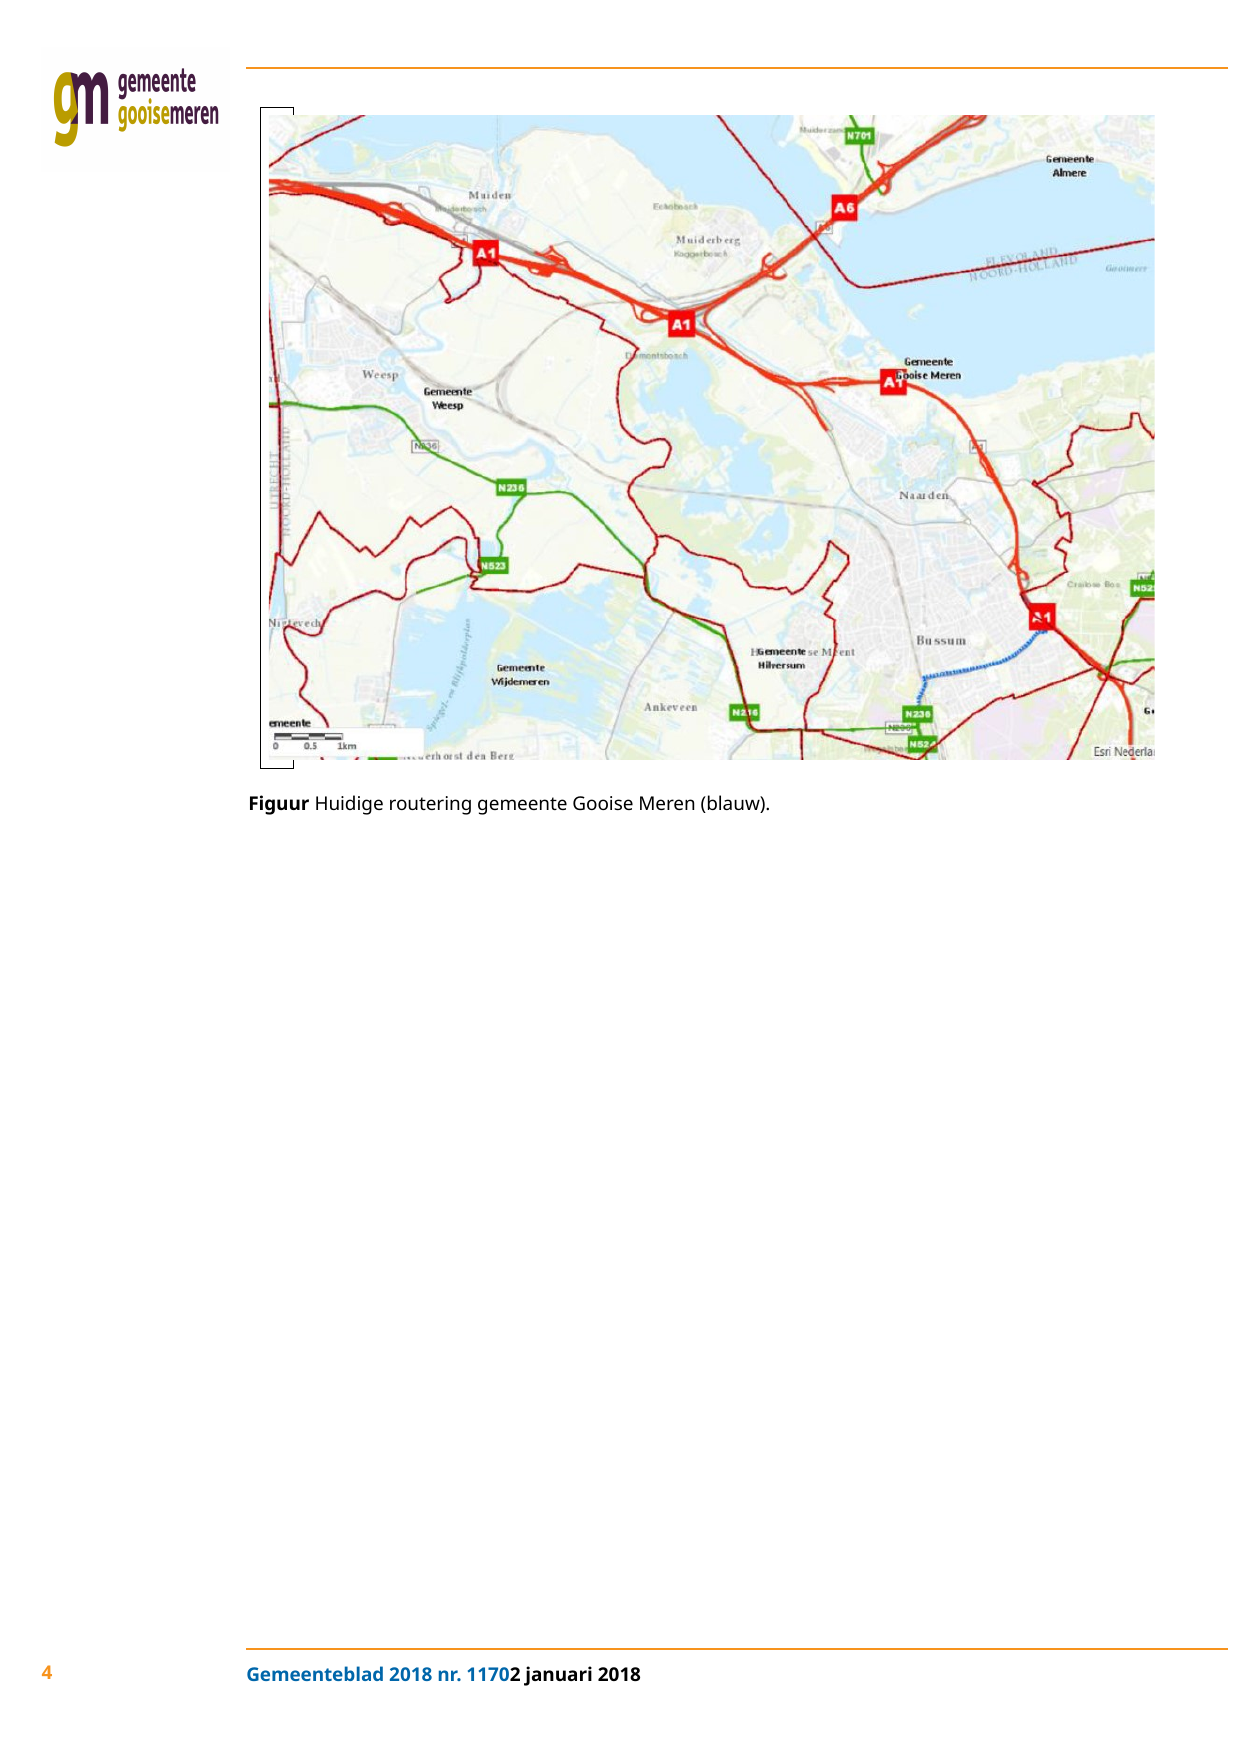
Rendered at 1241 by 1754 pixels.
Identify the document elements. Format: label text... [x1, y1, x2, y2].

picture [268, 115, 1155, 760]
text Figuur Huidige routering gemeente Gooise Meren (blauw). [248, 790, 1152, 815]
picture [41, 47, 231, 172]
